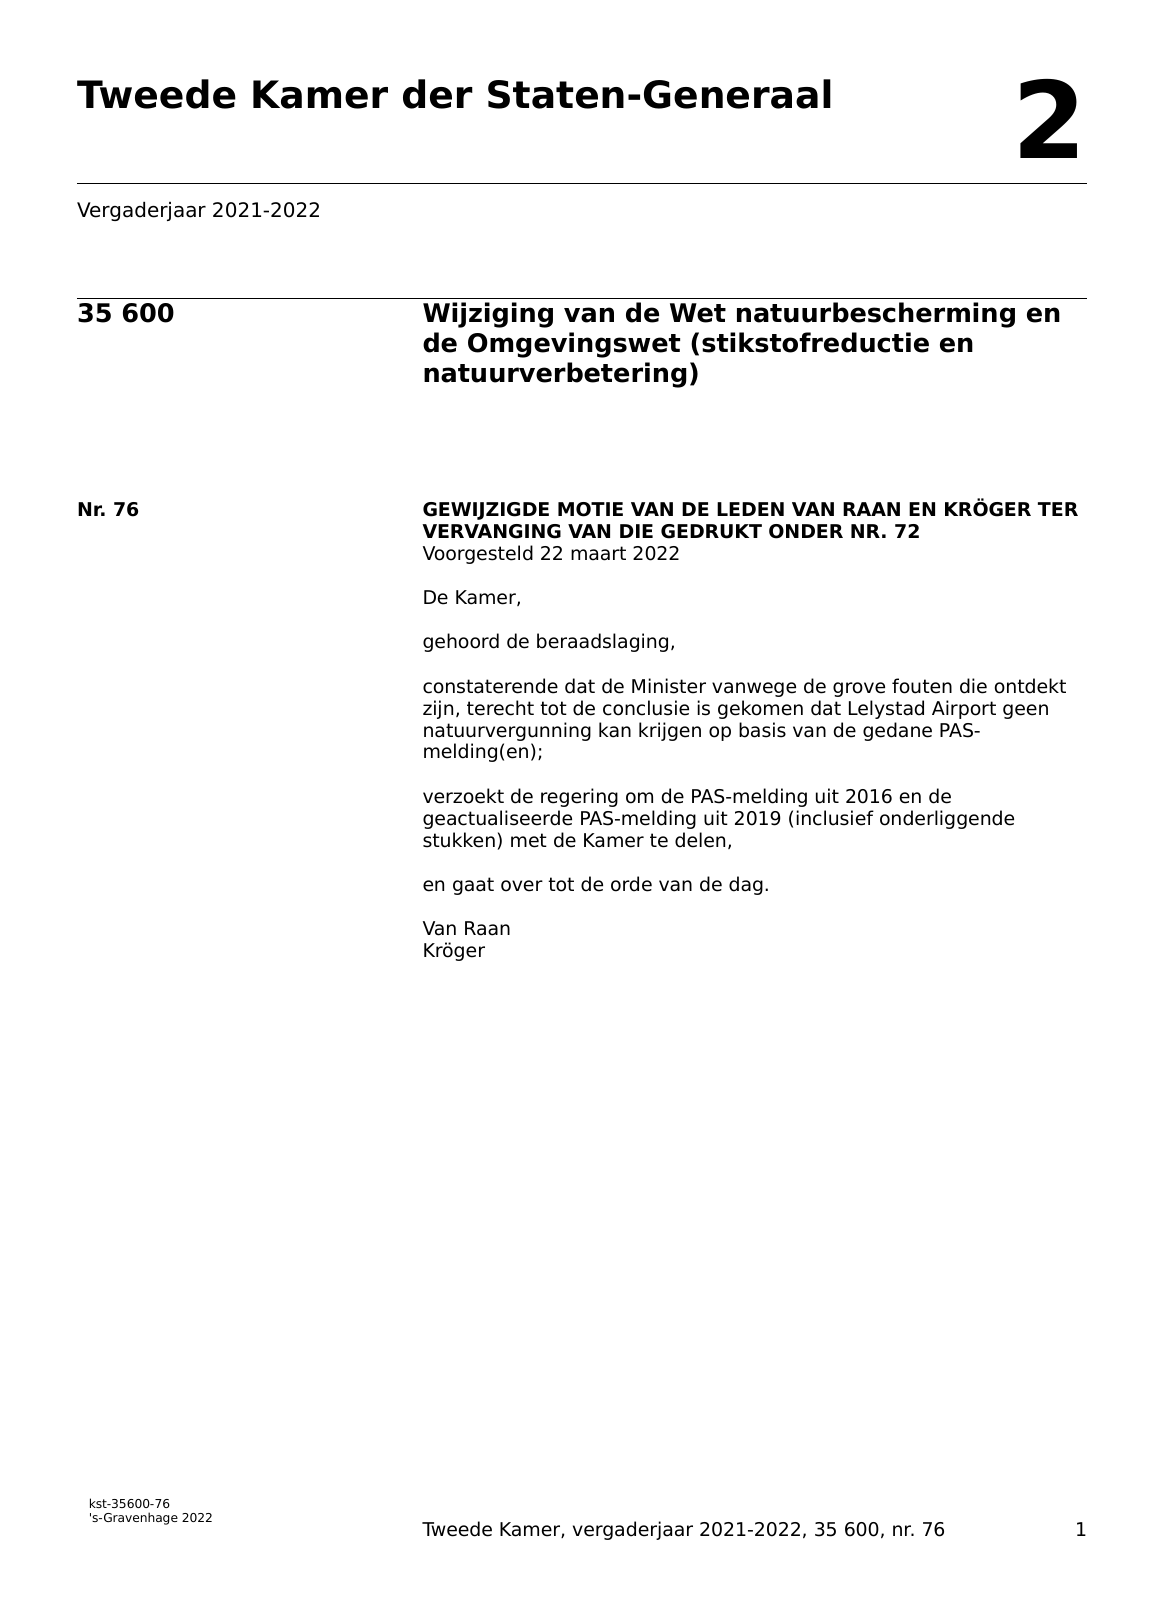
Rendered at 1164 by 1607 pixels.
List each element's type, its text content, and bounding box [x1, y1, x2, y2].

subtitle Nr. 76 GEWIJZIGDE MOTIE VAN DE LEDEN VAN RAAN EN KRÖGER TER VERVANGING VAN DIE GEDRUKT ONDER NR. 72 [77, 499, 1087, 543]
text en gaat over tot de orde van de dag. [422, 874, 1087, 896]
text kst-35600-76 [88, 1497, 323, 1511]
text constaterende dat de Minister vanwege de grove fouten die ontdekt zijn, terecht tot de conclusie is gekomen dat Lelystad Airport geen natuurvergunning kan krijgen op basis van de gedane PAS-melding(en); [422, 676, 1087, 763]
text Van Raan [422, 918, 1087, 940]
table_header 2 [886, 59, 1087, 183]
text gehoord de beraadslaging, [422, 631, 1087, 653]
text 's-Gravenhage 2022 [88, 1511, 323, 1525]
text De Kamer, [422, 587, 1087, 609]
text verzoekt de regering om de PAS-melding uit 2016 en de geactualiseerde PAS-melding uit 2019 (inclusief onderliggende stukken) met de Kamer te delen, [422, 786, 1087, 852]
table_header Tweede Kamer der Staten-Generaal [77, 59, 886, 183]
text Voorgesteld 22 maart 2022 [422, 543, 1087, 565]
text Kröger [422, 940, 1087, 962]
table_cell Vergaderjaar 2021-2022 [77, 184, 1087, 298]
subtitle 35 600 Wijziging van de Wet natuurbescherming en de Omgevingswet (stikstofreductie en natuurverbetering) [77, 299, 1087, 388]
